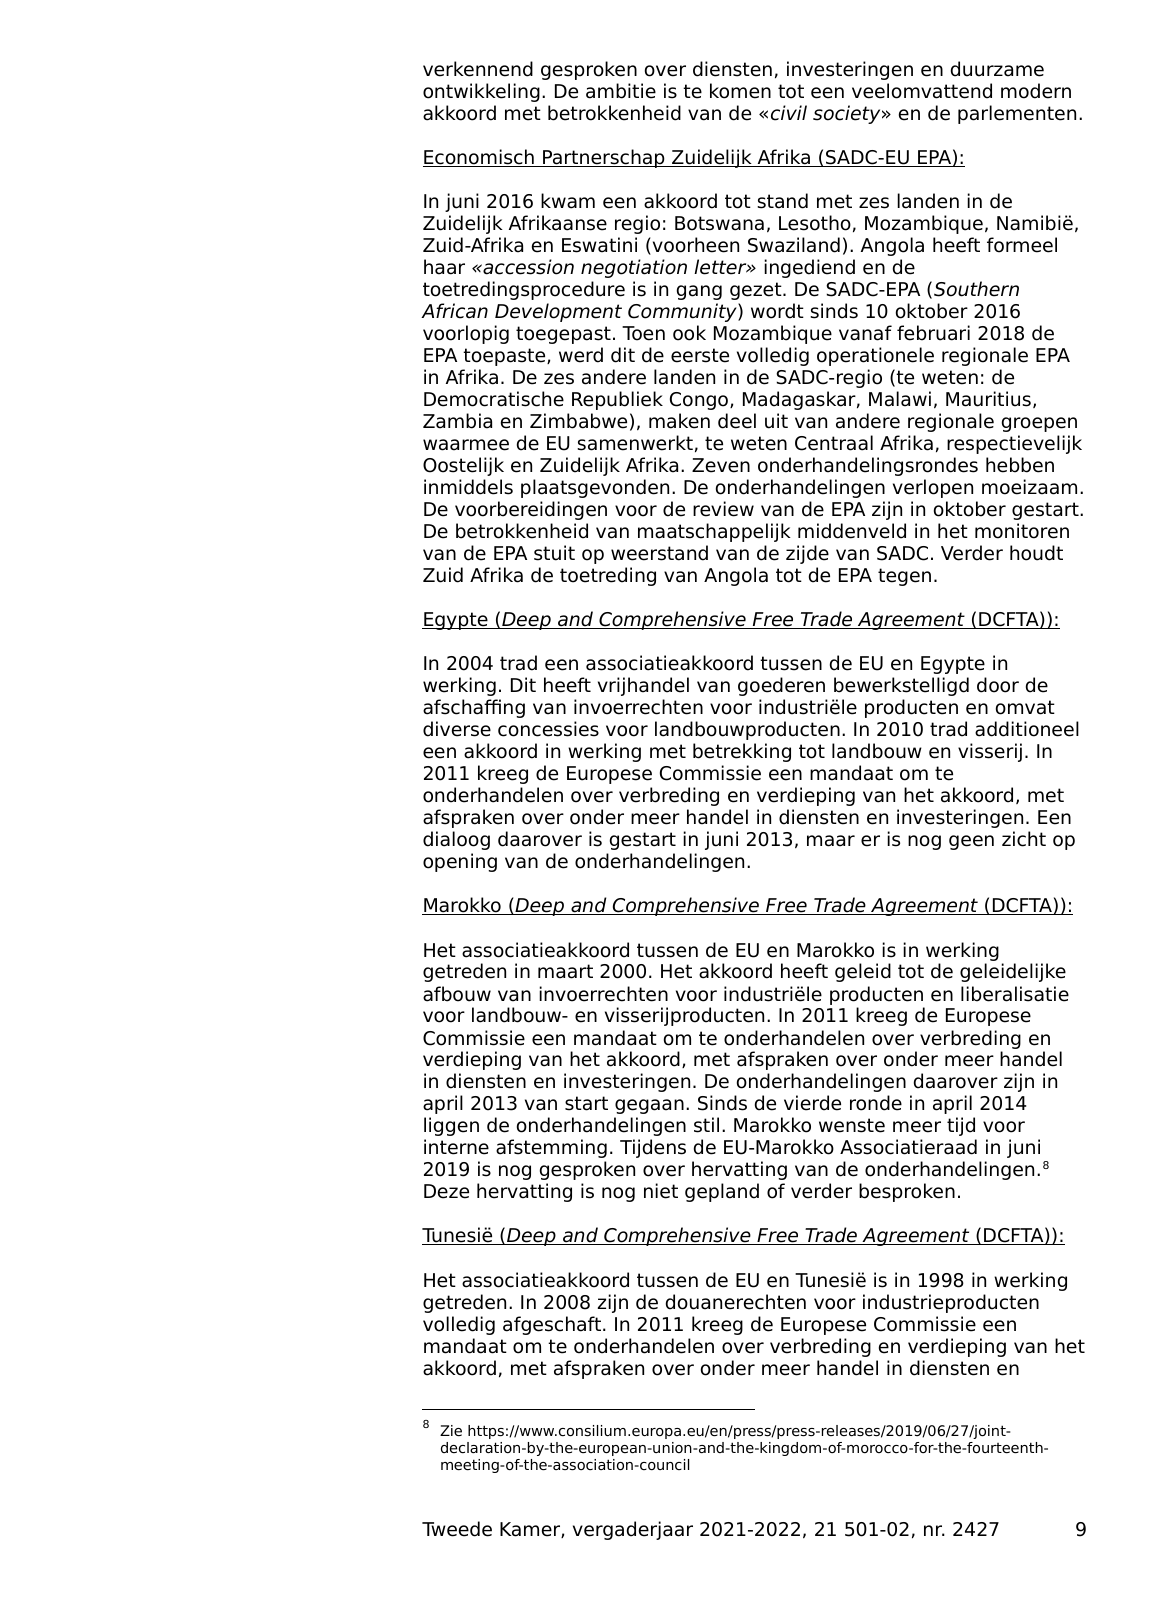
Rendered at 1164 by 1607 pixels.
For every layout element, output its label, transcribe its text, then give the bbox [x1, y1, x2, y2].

text Zie https://www.consilium.europa.eu/en/press/press-releases/2019/06/27/joint-declaration-by-the-european-union-and-the-kingdom-of-morocco-for-the-fourteenth-meeting-of-the-association-council [422, 1418, 1087, 1474]
text Het associatieakkoord tussen de EU en Marokko is in werking getreden in maart 2000. Het akkoord heeft geleid tot de geleidelijke afbouw van invoerrechten voor industriële producten en liberalisatie voor landbouw- en visserijproducten. In 2011 kreeg de Europese Commissie een mandaat om te onderhandelen over verbreding en verdieping van het akkoord, met afspraken over onder meer handel in diensten en investeringen. De onderhandelingen daarover zijn in april 2013 van start gegaan. Sinds de vierde ronde in april 2014 liggen de onderhandelingen stil. Marokko wenste meer tijd voor interne afstemming. Tijdens de EU-Marokko Associatieraad in juni 2019 is nog gesproken over hervatting van de onderhandelingen. Deze hervatting is nog niet gepland of verder besproken. [422, 939, 1087, 1203]
subtitle Tunesië (Deep and Comprehensive Free Trade Agreement (DCFTA)): [422, 1225, 1087, 1247]
subtitle Economisch Partnerschap Zuidelijk Afrika (SADC-EU EPA): [422, 147, 1087, 169]
text verkennend gesproken over diensten, investeringen en duurzame ontwikkeling. De ambitie is te komen tot een veelomvattend modern akkoord met betrokkenheid van de «civil society» en de parlementen. [422, 59, 1087, 125]
text Het associatieakkoord tussen de EU en Tunesië is in 1998 in werking getreden. In 2008 zijn de douanerechten voor industrieproducten volledig afgeschaft. In 2011 kreeg de Europese Commissie een mandaat om te onderhandelen over verbreding en verdieping van het akkoord, met afspraken over onder meer handel in diensten en [422, 1269, 1087, 1379]
text In juni 2016 kwam een akkoord tot stand met zes landen in de Zuidelijk Afrikaanse regio: Botswana, Lesotho, Mozambique, Namibië, Zuid-Afrika en Eswatini (voorheen Swaziland). Angola heeft formeel haar «accession negotiation letter» ingediend en de toetredingsprocedure is in gang gezet. De SADC-EPA (Southern African Development Community) wordt sinds 10 oktober 2016 voorlopig toegepast. Toen ook Mozambique vanaf februari 2018 de EPA toepaste, werd dit de eerste volledig operationele regionale EPA in Afrika. De zes andere landen in de SADC-regio (te weten: de Democratische Republiek Congo, Madagaskar, Malawi, Mauritius, Zambia en Zimbabwe), maken deel uit van andere regionale groepen waarmee de EU samenwerkt, te weten Centraal Afrika, respectievelijk Oostelijk en Zuidelijk Afrika. Zeven onderhandelingsrondes hebben inmiddels plaatsgevonden. De onderhandelingen verlopen moeizaam. De voorbereidingen voor de review van de EPA zijn in oktober gestart. De betrokkenheid van maatschappelijk middenveld in het monitoren van de EPA stuit op weerstand van de zijde van SADC. Verder houdt Zuid Afrika de toetreding van Angola tot de EPA tegen. [422, 191, 1087, 587]
text In 2004 trad een associatieakkoord tussen de EU en Egypte in werking. Dit heeft vrijhandel van goederen bewerkstelligd door de afschaffing van invoerrechten voor industriële producten en omvat diverse concessies voor landbouwproducten. In 2010 trad additioneel een akkoord in werking met betrekking tot landbouw en visserij. In 2011 kreeg de Europese Commissie een mandaat om te onderhandelen over verbreding en verdieping van het akkoord, met afspraken over onder meer handel in diensten en investeringen. Een dialoog daarover is gestart in juni 2013, maar er is nog geen zicht op opening van de onderhandelingen. [422, 653, 1087, 873]
subtitle Egypte (Deep and Comprehensive Free Trade Agreement (DCFTA)): [422, 609, 1087, 631]
subtitle Marokko (Deep and Comprehensive Free Trade Agreement (DCFTA)): [422, 895, 1087, 917]
